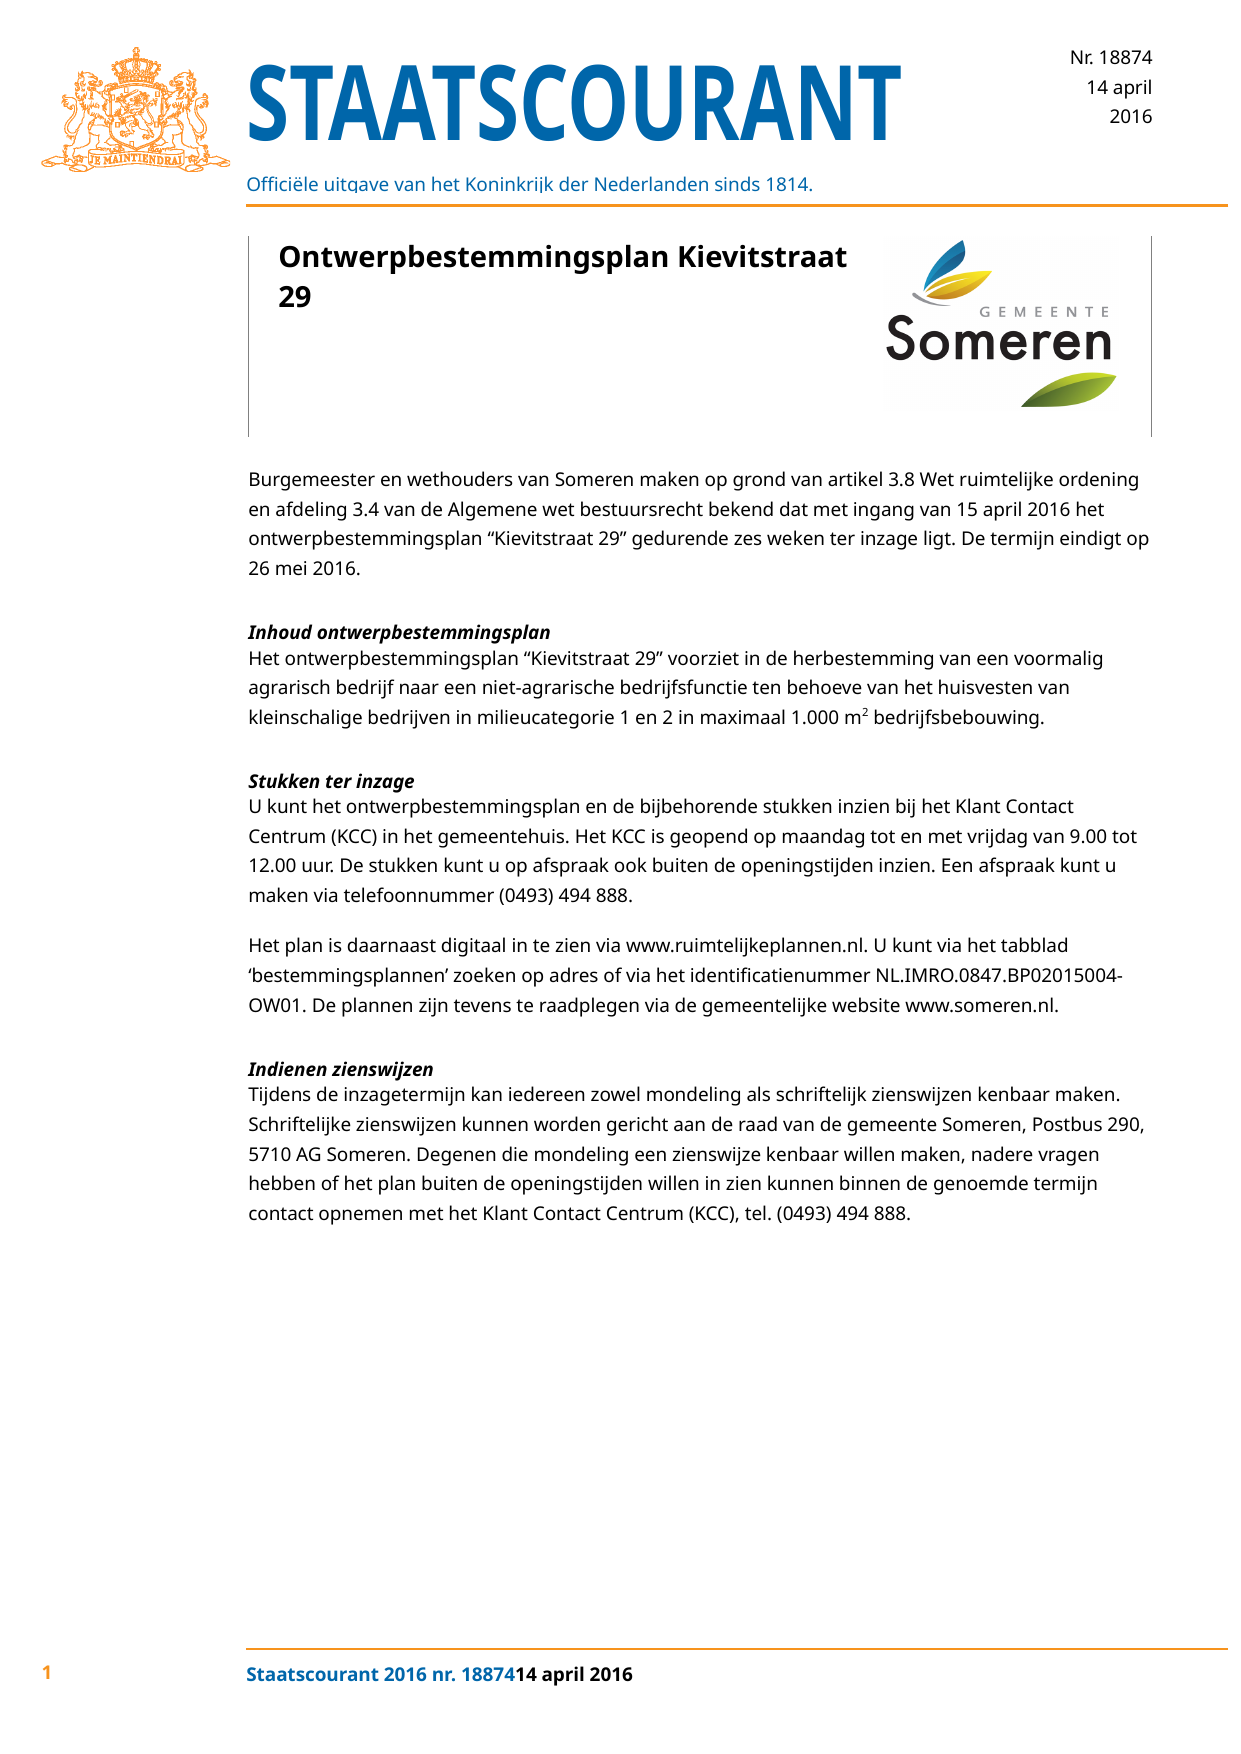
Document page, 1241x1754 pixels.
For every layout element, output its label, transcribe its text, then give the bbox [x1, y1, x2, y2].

picture [41, 47, 231, 172]
text U kunt het ontwerpbestemmingsplan en de bijbehorende stukken inzien bij het Klant Contact Centrum (KCC) in het gemeentehuis. Het KCC is geopend op maandag tot en met vrijdag van 9.00 tot 12.00 uur. De stukken kunt u op afspraak ook buiten de openingstijden inzien. Een afspraak kunt u maken via telefoonnummer (0493) 494 888. [248, 793, 1152, 908]
text Het plan is daarnaast digitaal in te zien via www.ruimtelijkeplannen.nl. U kunt via het tabblad ‘bestemmingsplannen’ zoeken op adres of via het identificatienummer NL.IMRO.0847.BP02015004-OW01. De plannen zijn tevens te raadplegen via de gemeentelijke website www.someren.nl. [248, 933, 1152, 1018]
text Burgemeester en wethouders van Someren maken op grond van artikel 3.8 Wet ruimtelijke ordening en afdeling 3.4 van de Algemene wet bestuursrecht bekend dat met ingang van 15 april 2016 het ontwerpbestemmingsplan “Kievitstraat 29” gedurende zes weken ter inzage ligt. De termijn eindigt op 26 mei 2016. [248, 466, 1152, 581]
text Het ontwerpbestemmingsplan “Kievitstraat 29” voorziet in de herbestemming van een voormalig agrarisch bedrijf naar een niet-agrarische bedrijfsfunctie ten behoeve van het huisvesten van kleinschalige bedrijven in milieucategorie 1 en 2 in maximaal 1.000 m2 bedrijfsbebouwing. [248, 645, 1152, 729]
table_header Ontwerpbestemmingsplan Kievitstraat 29 [249, 236, 850, 437]
text Stukken ter inzage [248, 768, 1152, 793]
text Inhoud ontwerpbestemmingsplan [248, 619, 1152, 645]
text Tijdens de inzagetermijn kan iedereen zowel mondeling als schriftelijk zienswijzen kenbaar maken. Schriftelijke zienswijzen kunnen worden gericht aan de raad van de gemeente Someren, Postbus 290, 5710 AG Someren. Degenen die mondeling een zienswijze kenbaar willen maken, nadere vragen hebben of het plan buiten de openingstijden willen in zien kunnen binnen de genoemde termijn contact opnemen met het Klant Contact Centrum (KCC), tel. (0493) 494 888. [248, 1082, 1152, 1226]
text Indienen zienswijzen [248, 1056, 1152, 1082]
table_header [850, 236, 1151, 437]
picture [882, 236, 1119, 411]
